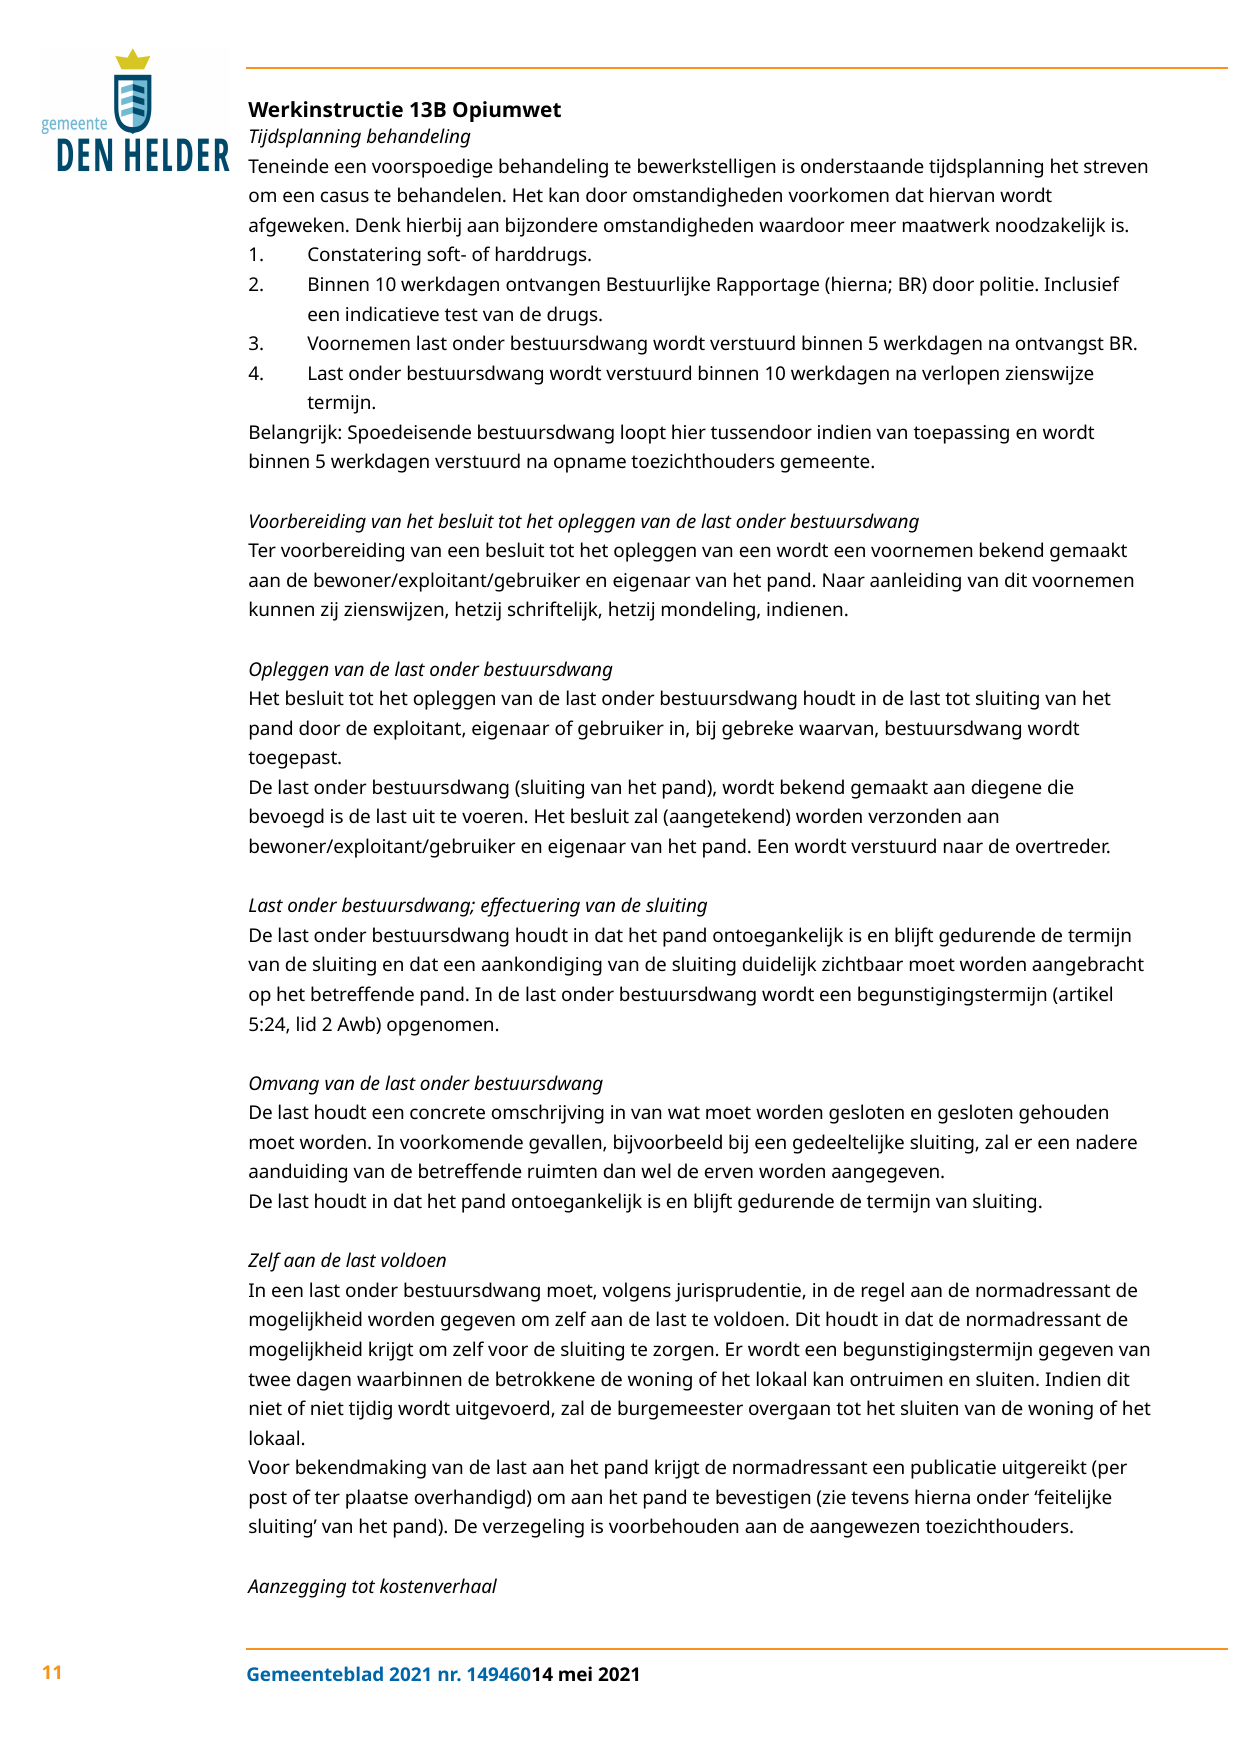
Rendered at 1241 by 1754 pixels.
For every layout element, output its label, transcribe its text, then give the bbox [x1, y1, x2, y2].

picture [63, 144, 68, 165]
text De last onder bestuursdwang houdt in dat het pand ontoegankelijk is en blijft gedurende de termijn van de sluiting en dat een aankondiging van de sluiting duidelijk zichtbaar moet worden aangebracht op het betreffende pand. In de last onder bestuursdwang wordt een begunstigingstermijn (artikel 5:24, lid 2 Awb) opgenomen. [248, 922, 1152, 1037]
text Werkinstructie 13B Opiumwet [248, 95, 1152, 123]
text Voor bekendmaking van de last aan het pand krijgt de normadressant een publicatie uitgereikt (per post of ter plaatse overhandigd) om aan het pand te bevestigen (zie tevens hierna onder ‘feitelijke sluiting’ van het pand). De verzegeling is voorbehouden aan de aangewezen toezichthouders. [248, 1454, 1152, 1539]
text De last houdt een concrete omschrijving in van wat moet worden gesloten en gesloten gehouden moet worden. In voorkomende gevallen, bijvoorbeeld bij een gedeeltelijke sluiting, zal er een nadere aanduiding van de betreffende ruimten dan wel de erven worden aangegeven. [248, 1099, 1152, 1184]
picture [130, 157, 135, 172]
list Voornemen last onder bestuursdwang wordt verstuurd binnen 5 werkdagen na ontvangst BR. [248, 330, 1152, 356]
text Aanzegging tot kostenverhaal [248, 1573, 1152, 1599]
text Belangrijk: Spoedeisende bestuursdwang loopt hier tussendoor indien van toepassing en wordt binnen 5 werkdagen verstuurd na opname toezichthouders gemeente. [248, 419, 1152, 474]
picture [100, 154, 106, 172]
text In een last onder bestuursdwang moet, volgens jurisprudentie, in de regel aan de normadressant de mogelijkheid worden gegeven om zelf aan de last te voldoen. Dit houdt in dat de normadressant de mogelijkheid krijgt om zelf voor de sluiting te zorgen. Er wordt een begunstigingstermijn gegeven van twee dagen waarbinnen de betrokkene de woning of het lokaal kan ontruimen en sluiten. Indien dit niet of niet tijdig wordt uitgevoerd, zal de burgemeester overgaan tot het sluiten van de woning of het lokaal. [248, 1277, 1152, 1451]
text Last onder bestuursdwang; effectuering van de sluiting [248, 892, 1152, 918]
text De last houdt in dat het pand ontoegankelijk is en blijft gedurende de termijn van sluiting. [248, 1188, 1152, 1214]
text Ter voorbereiding van een besluit tot het opleggen van een wordt een voornemen bekend gemaakt aan de bewoner/exploitant/gebruiker en eigenaar van het pand. Naar aanleiding van dit voornemen kunnen zij zienswijzen, hetzij schriftelijk, hetzij mondeling, indienen. [248, 537, 1152, 622]
picture [220, 160, 224, 172]
text Voorbereiding van het besluit tot het opleggen van de last onder bestuursdwang [248, 508, 1152, 534]
list Last onder bestuursdwang wordt verstuurd binnen 10 werkdagen na verlopen zienswijze termijn. [248, 360, 1152, 415]
text Teneinde een voorspoedige behandeling te bewerkstelligen is onderstaande tijdsplanning het streven om een casus te behandelen. Het kan door omstandigheden voorkomen dat hiervan wordt afgeweken. Denk hierbij aan bijzondere omstandigheden waardoor meer maatwerk noodzakelijk is. [248, 153, 1152, 238]
text Opleggen van de last onder bestuursdwang [248, 656, 1152, 682]
text Omvang van de last onder bestuursdwang [248, 1070, 1152, 1096]
picture [41, 47, 231, 172]
list Binnen 10 werkdagen ontvangen Bestuurlijke Rapportage (hierna; BR) door politie. Inclusief een indicatieve test van de drugs. [248, 271, 1152, 327]
picture [182, 144, 187, 165]
text De last onder bestuursdwang (sluiting van het pand), wordt bekend gemaakt aan diegene die bevoegd is de last uit te voeren. Het besluit zal (aangetekend) worden verzonden aan bewoner/exploitant/gebruiker en eigenaar van het pand. Een wordt verstuurd naar de overtreder. [248, 774, 1152, 859]
text Zelf aan de last voldoen [248, 1247, 1152, 1273]
text Het besluit tot het opleggen van de last onder bestuursdwang houdt in de last tot sluiting van het pand door de exploitant, eigenaar of gebruiker in, bij gebreke waarvan, bestuursdwang wordt toegepast. [248, 685, 1152, 770]
text Tijdsplanning behandeling [248, 123, 1152, 149]
list Constatering soft- of harddrugs. [248, 242, 1152, 267]
